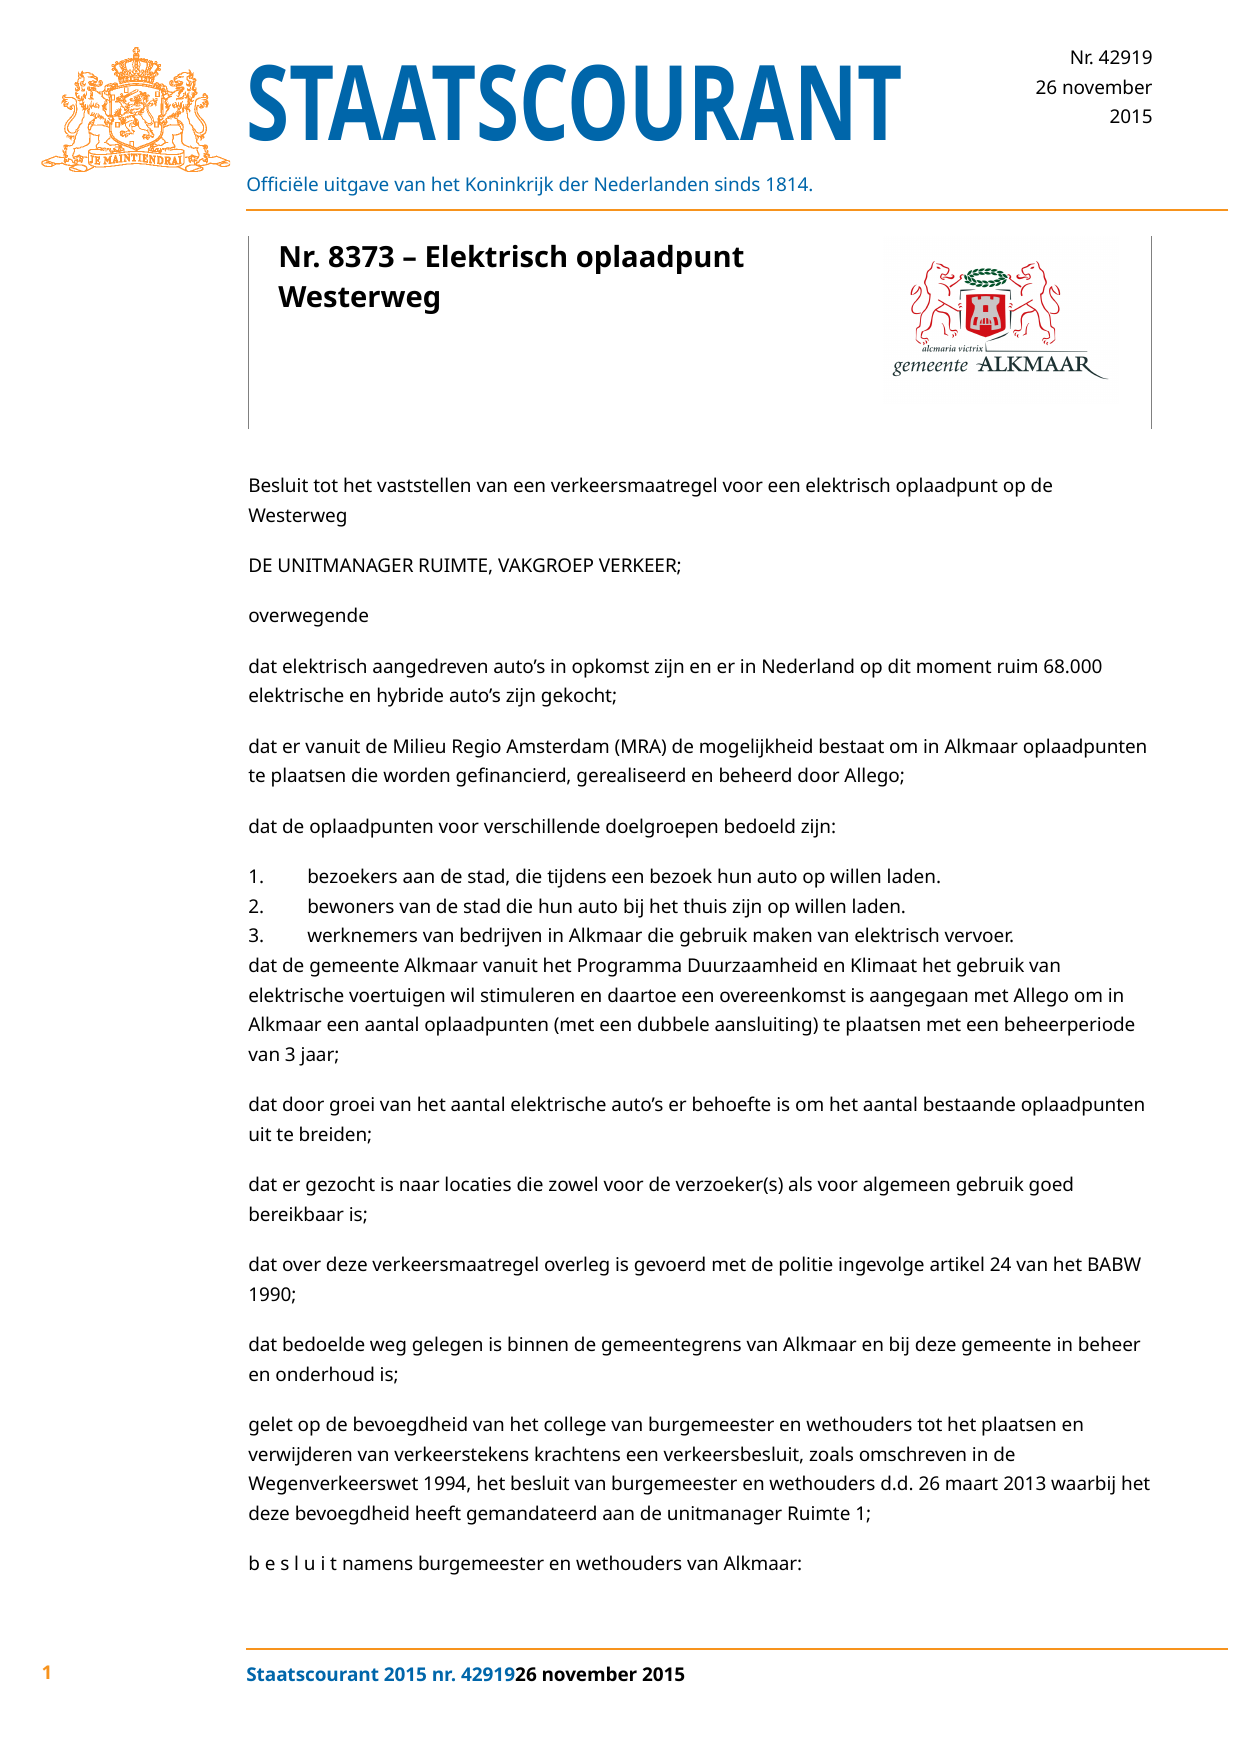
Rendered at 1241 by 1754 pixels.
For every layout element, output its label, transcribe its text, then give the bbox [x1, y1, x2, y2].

picture [41, 47, 231, 172]
text Besluit tot het vaststellen van een verkeersmaatregel voor een elektrisch oplaadpunt op de Westerweg [248, 472, 1152, 527]
text dat over deze verkeersmaatregel overleg is gevoerd met de politie ingevolge artikel 24 van het BABW 1990; [248, 1251, 1152, 1307]
text dat bedoelde weg gelegen is binnen de gemeentegrens van Alkmaar en bij deze gemeente in beheer en onderhoud is; [248, 1331, 1152, 1387]
list bewoners van de stad die hun auto bij het thuis zijn op willen laden. [248, 893, 1152, 919]
list werknemers van bedrijven in Alkmaar die gebruik maken van elektrisch vervoer. [248, 923, 1152, 948]
table_header Nr. 8373 – Elektrisch oplaadpunt Westerweg [249, 236, 850, 429]
text dat er gezocht is naar locaties die zowel voor de verzoeker(s) als voor algemeen gebruik goed bereikbaar is; [248, 1171, 1152, 1227]
text dat er vanuit de Milieu Regio Amsterdam (MRA) de mogelijkheid bestaat om in Alkmaar oplaadpunten te plaatsen die worden gefinancierd, gerealiseerd en beheerd door Allego; [248, 733, 1152, 788]
text dat de gemeente Alkmaar vanuit het Programma Duurzaamheid en Klimaat het gebruik van elektrische voertuigen wil stimuleren en daartoe een overeenkomst is aangegaan met Allego om in Alkmaar een aantal oplaadpunten (met een dubbele aansluiting) te plaatsen met een beheerperiode van 3 jaar; [248, 952, 1152, 1067]
picture [882, 236, 1119, 404]
table_header [850, 236, 1151, 429]
text dat elektrisch aangedreven auto’s in opkomst zijn en er in Nederland op dit moment ruim 68.000 elektrische en hybride auto’s zijn gekocht; [248, 653, 1152, 708]
text dat door groei van het aantal elektrische auto’s er behoefte is om het aantal bestaande oplaadpunten uit te breiden; [248, 1091, 1152, 1147]
text dat de oplaadpunten voor verschillende doelgroepen bedoeld zijn: [248, 813, 1152, 839]
text overwegende [248, 603, 1152, 628]
text DE UNITMANAGER RUIMTE, VAKGROEP VERKEER; [248, 552, 1152, 578]
list bezoekers aan de stad, die tijdens een bezoek hun auto op willen laden. [248, 863, 1152, 889]
text gelet op de bevoegdheid van het college van burgemeester en wethouders tot het plaatsen en verwijderen van verkeerstekens krachtens een verkeersbesluit, zoals omschreven in de Wegenverkeerswet 1994, het besluit van burgemeester en wethouders d.d. 26 maart 2013 waarbij het deze bevoegdheid heeft gemandateerd aan de unitmanager Ruimte 1; [248, 1411, 1152, 1526]
text b e s l u i t namens burgemeester en wethouders van Alkmaar: [248, 1551, 1152, 1576]
